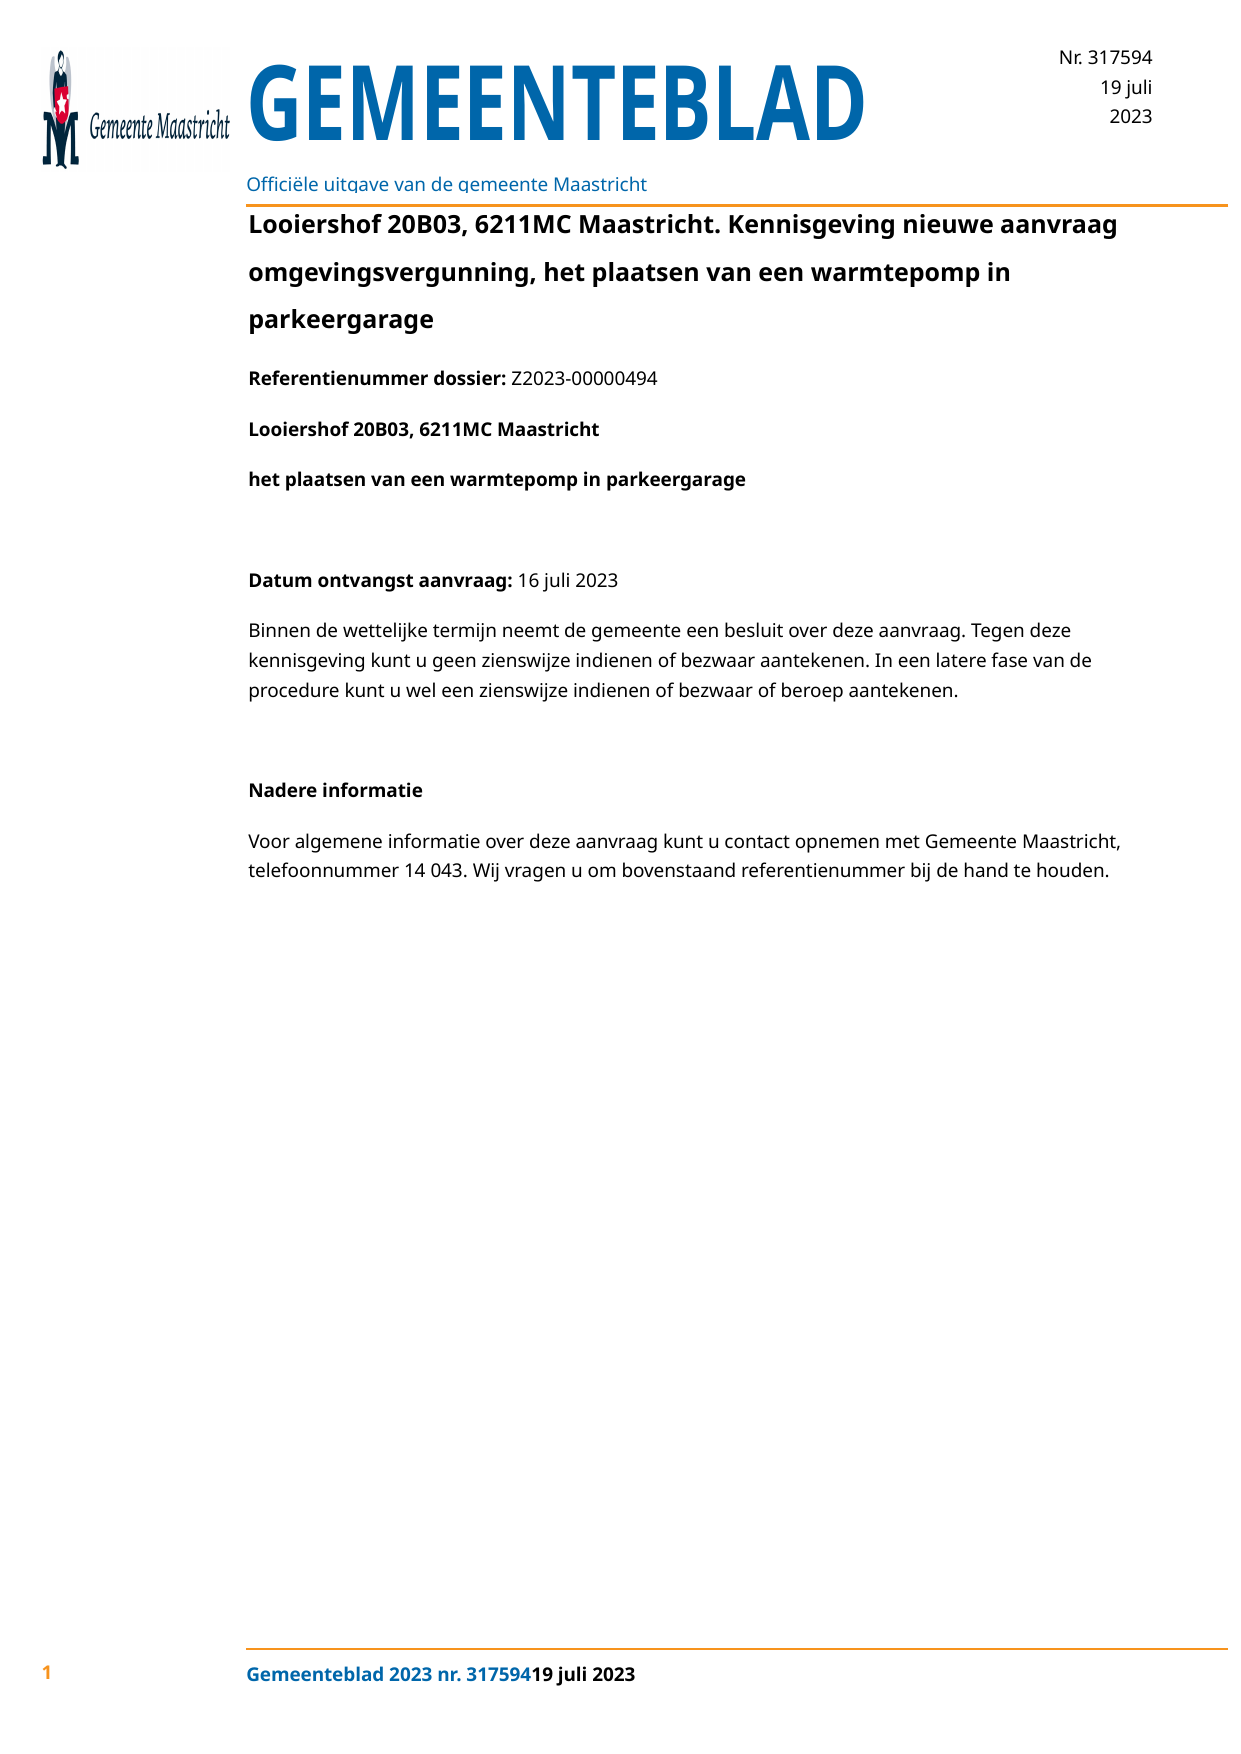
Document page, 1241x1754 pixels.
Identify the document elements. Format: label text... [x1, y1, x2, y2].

text Binnen de wettelijke termijn neemt de gemeente een besluit over deze aanvraag. Tegen deze kennisgeving kunt u geen zienswijze indienen of bezwaar aantekenen. In een latere fase van de procedure kunt u wel een zienswijze indienen of bezwaar of beroep aantekenen. [248, 618, 1152, 702]
text Datum ontvangst aanvraag: 16 juli 2023 [248, 567, 1152, 593]
text Voor algemene informatie over deze aanvraag kunt u contact opnemen met Gemeente Maastricht, telefoonnummer 14 043. Wij vragen u om bovenstaand referentienummer bij de hand te houden. [248, 828, 1152, 883]
text het plaatsen van een warmtepomp in parkeergarage [248, 466, 1152, 492]
text Looiershof 20B03, 6211MC Maastricht. Kennisgeving nieuwe aanvraag omgevingsvergunning, het plaatsen van een warmtepomp in parkeergarage [248, 207, 1152, 336]
text Nadere informatie [248, 778, 1152, 803]
picture [41, 47, 231, 172]
text Looiershof 20B03, 6211MC Maastricht [248, 416, 1152, 442]
text Referentienummer dossier: Z2023-00000494 [248, 366, 1152, 391]
